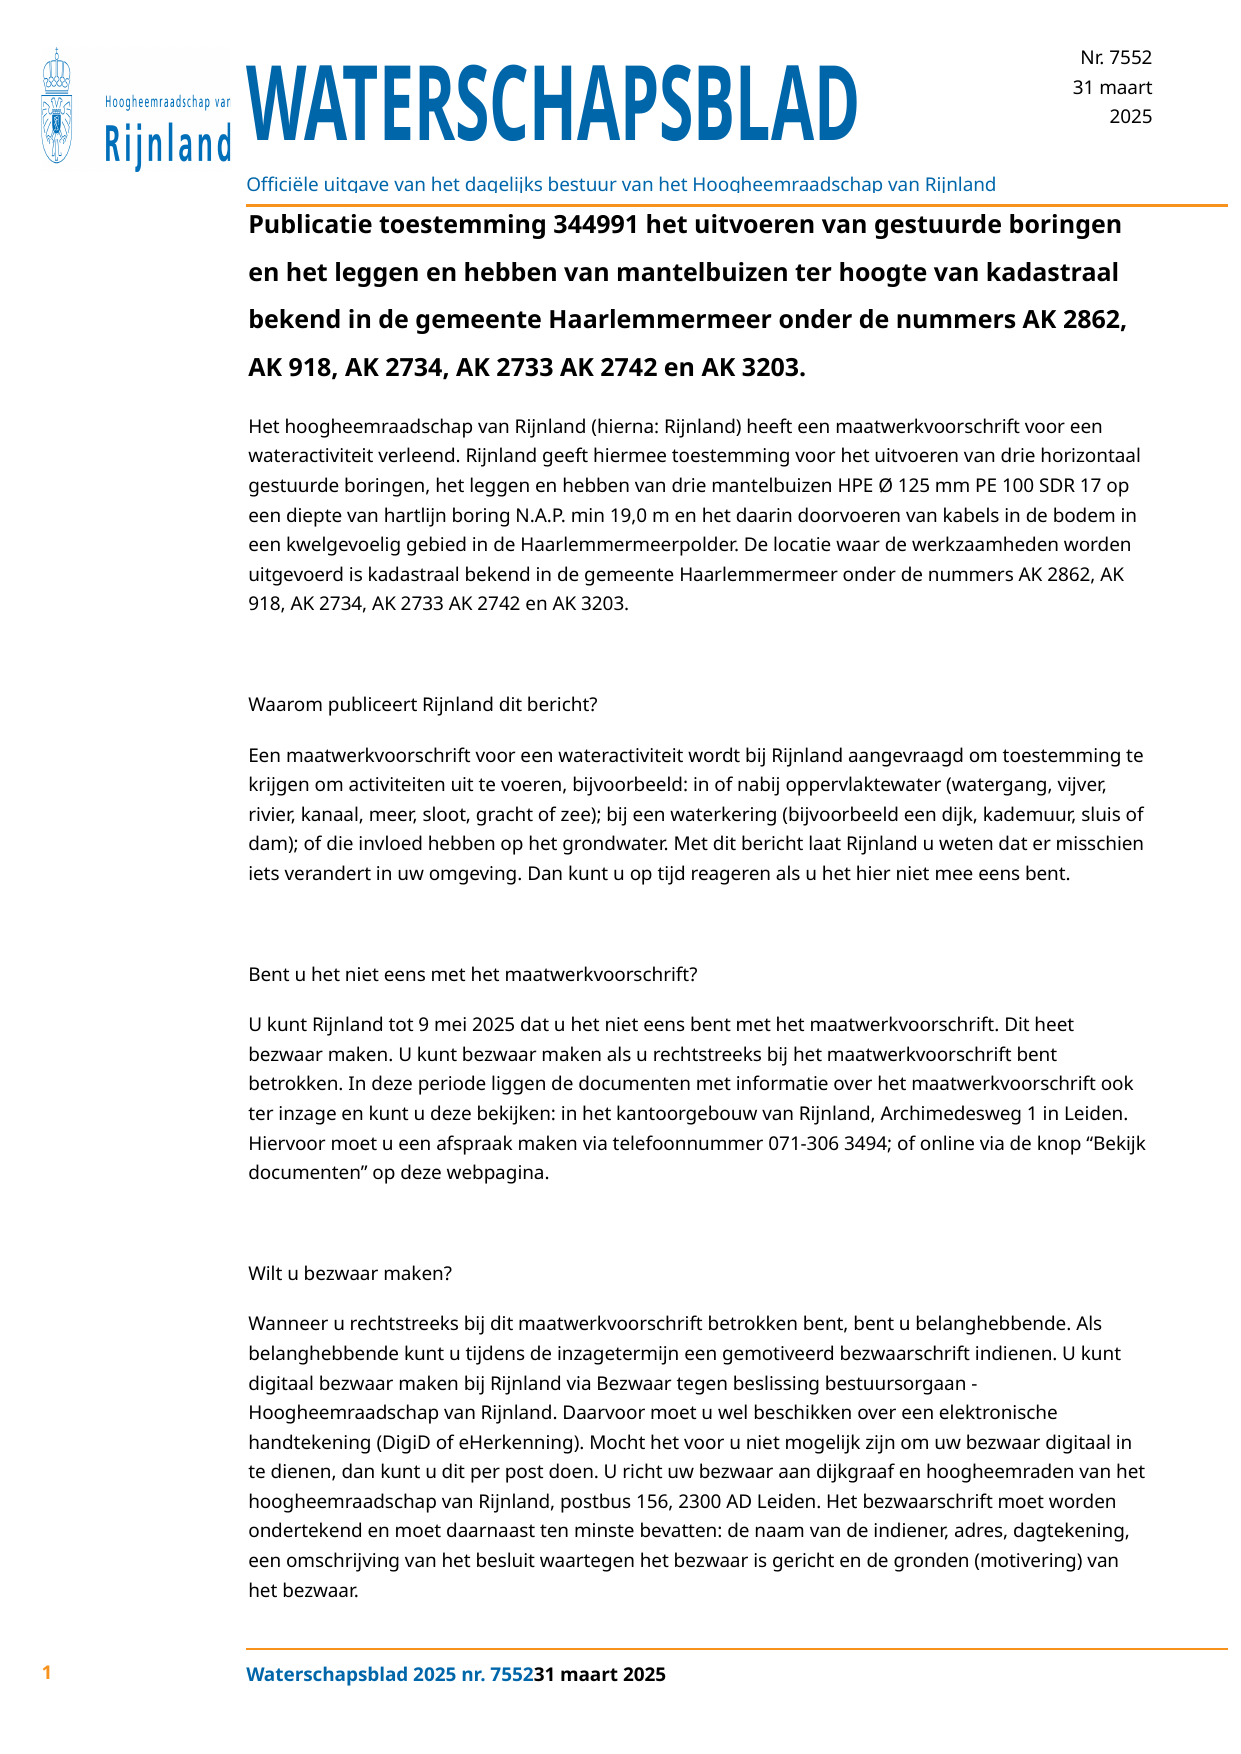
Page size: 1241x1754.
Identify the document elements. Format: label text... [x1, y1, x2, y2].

text Publicatie toestemming 344991 het uitvoeren van gestuurde boringen en het leggen en hebben van mantelbuizen ter hoogte van kadastraal bekend in de gemeente Haarlemmermeer onder de nummers AK 2862, AK 918, AK 2734, AK 2733 AK 2742 en AK 3203. [248, 207, 1152, 384]
picture [41, 47, 231, 172]
text Wilt u bezwaar maken? [248, 1260, 1152, 1286]
text Het hoogheemraadschap van Rijnland (hierna: Rijnland) heeft een maatwerkvoorschrift voor een wateractiviteit verleend. Rijnland geeft hiermee toestemming voor het uitvoeren van drie horizontaal gestuurde boringen, het leggen en hebben van drie mantelbuizen HPE Ø 125 mm PE 100 SDR 17 op een diepte van hartlijn boring N.A.P. min 19,0 m en het daarin doorvoeren van kabels in de bodem in een kwelgevoelig gebied in de Haarlemmermeerpolder. De locatie waar de werkzaamheden worden uitgevoerd is kadastraal bekend in de gemeente Haarlemmermeer onder de nummers AK 2862, AK 918, AK 2734, AK 2733 AK 2742 en AK 3203. [248, 413, 1152, 616]
text U kunt Rijnland tot 9 mei 2025 dat u het niet eens bent met het maatwerkvoorschrift. Dit heet bezwaar maken. U kunt bezwaar maken als u rechtstreeks bij het maatwerkvoorschrift bent betrokken. In deze periode liggen de documenten met informatie over het maatwerkvoorschrift ook ter inzage en kunt u deze bekijken: in het kantoorgebouw van Rijnland, Archimedesweg 1 in Leiden. Hiervoor moet u een afspraak maken via telefoonnummer 071-306 3494; of online via de knop “Bekijk documenten” op deze webpagina. [248, 1011, 1152, 1185]
text Wanneer u rechtstreeks bij dit maatwerkvoorschrift betrokken bent, bent u belanghebbende. Als belanghebbende kunt u tijdens de inzagetermijn een gemotiveerd bezwaarschrift indienen. U kunt digitaal bezwaar maken bij Rijnland via Bezwaar tegen beslissing bestuursorgaan - Hoogheemraadschap van Rijnland. Daarvoor moet u wel beschikken over een elektronische handtekening (DigiD of eHerkenning). Mocht het voor u niet mogelijk zijn om uw bezwaar digitaal in te dienen, dan kunt u dit per post doen. U richt uw bezwaar aan dijkgraaf en hoogheemraden van het hoogheemraadschap van Rijnland, postbus 156, 2300 AD Leiden. Het bezwaarschrift moet worden ondertekend en moet daarnaast ten minste bevatten: de naam van de indiener, adres, dagtekening, een omschrijving van het besluit waartegen het bezwaar is gericht en de gronden (motivering) van het bezwaar. [248, 1311, 1152, 1603]
text Een maatwerkvoorschrift voor een wateractiviteit wordt bij Rijnland aangevraagd om toestemming te krijgen om activiteiten uit te voeren, bijvoorbeeld: in of nabij oppervlaktewater (watergang, vijver, rivier, kanaal, meer, sloot, gracht of zee); bij een waterkering (bijvoorbeeld een dijk, kademuur, sluis of dam); of die invloed hebben op het grondwater. Met dit bericht laat Rijnland u weten dat er misschien iets verandert in uw omgeving. Dan kunt u op tijd reageren als u het hier niet mee eens bent. [248, 742, 1152, 886]
text Bent u het niet eens met het maatwerkvoorschrift? [248, 961, 1152, 987]
text Waarom publiceert Rijnland dit bericht? [248, 691, 1152, 717]
